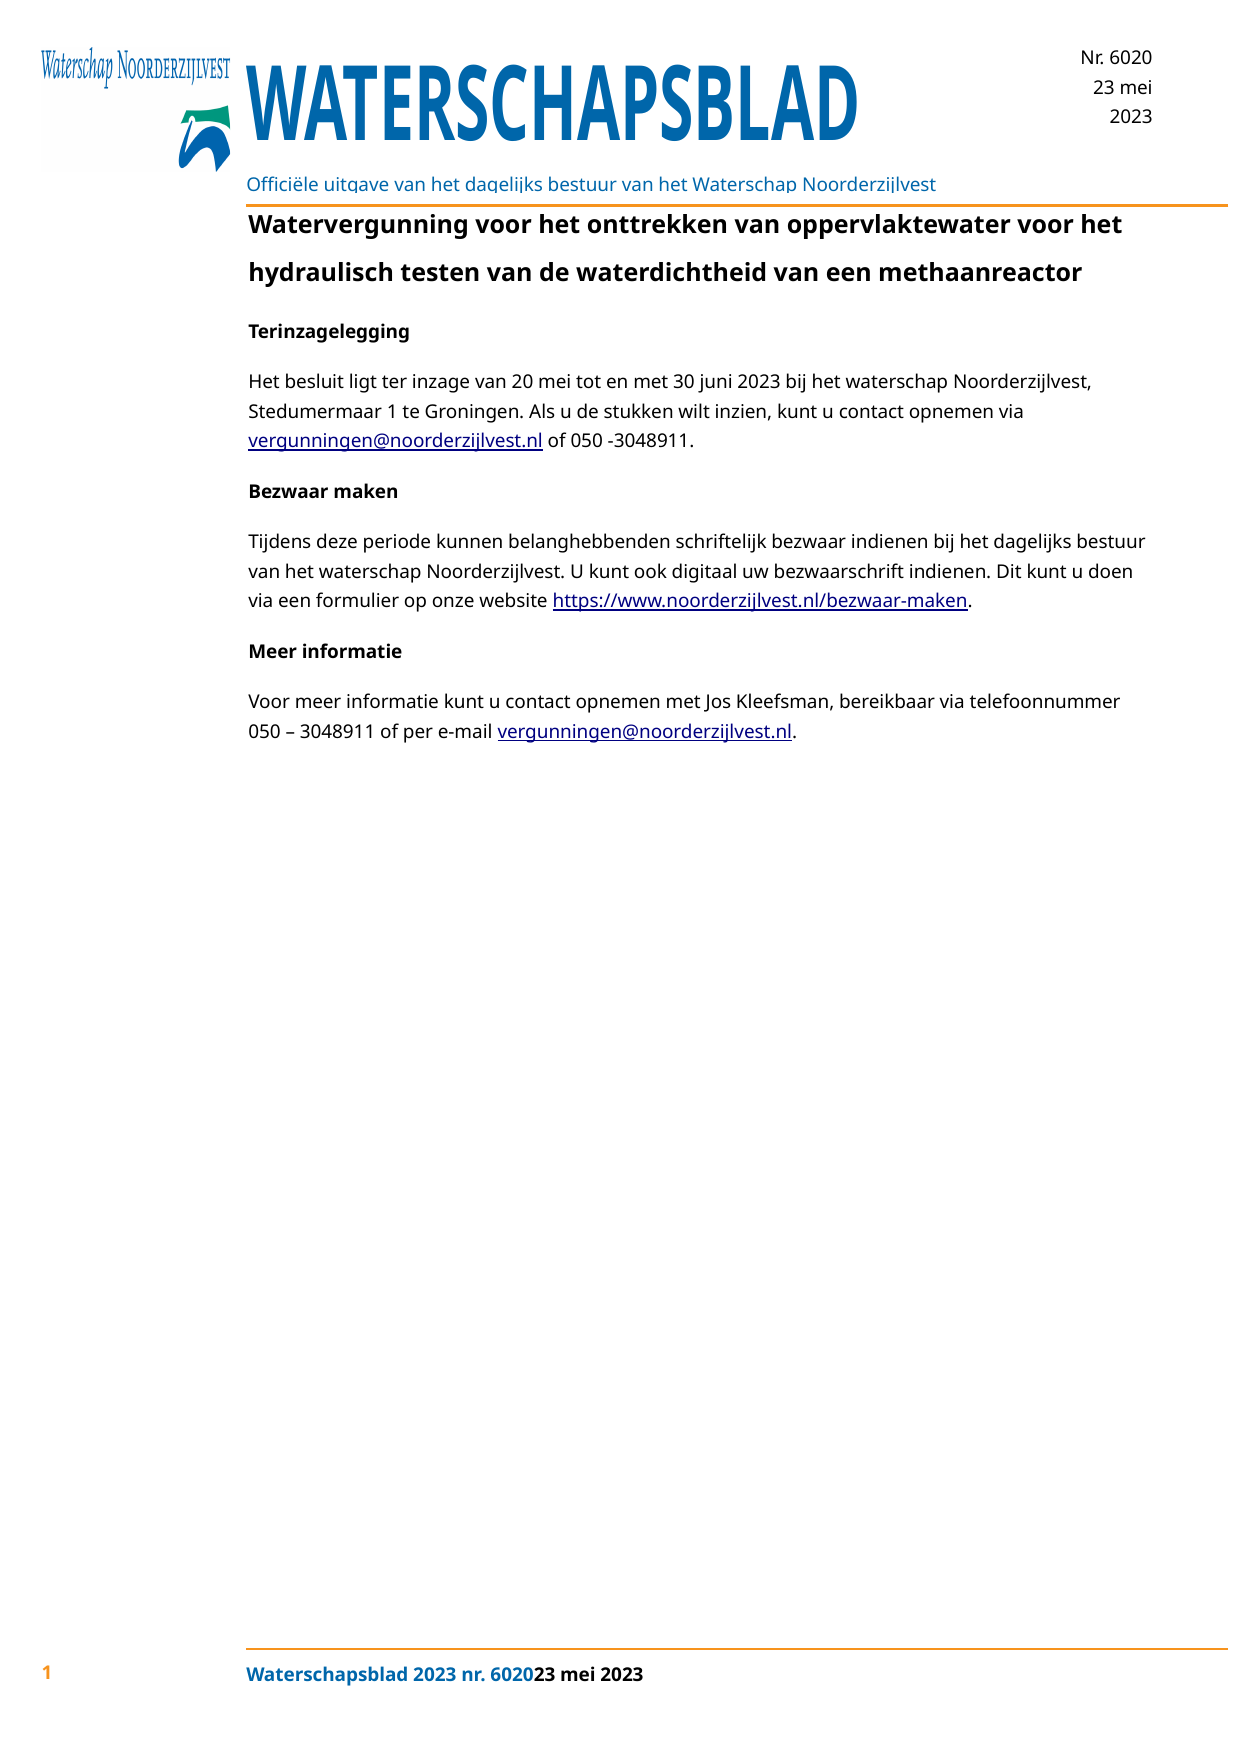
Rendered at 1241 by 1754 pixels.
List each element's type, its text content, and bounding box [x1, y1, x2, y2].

text Bezwaar maken [248, 478, 1152, 504]
text Meer informatie [248, 638, 1152, 664]
text Voor meer informatie kunt u contact opnemen met Jos Kleefsman, bereikbaar via telefoonnummer 050 – 3048911 of per e-mail vergunningen@noorderzijlvest.nl. [248, 688, 1152, 744]
text Tijdens deze periode kunnen belanghebbenden schriftelijk bezwaar indienen bij het dagelijks bestuur van het waterschap Noorderzijlvest. U kunt ook digitaal uw bezwaarschrift indienen. Dit kunt u doen via een formulier op onze website https://www.noorderzijlvest.nl/bezwaar-maken. [248, 528, 1152, 613]
text Het besluit ligt ter inzage van 20 mei tot en met 30 juni 2023 bij het waterschap Noorderzijlvest, Stedumermaar 1 te Groningen. Als u de stukken wilt inzien, kunt u contact opnemen via vergunningen@noorderzijlvest.nl of 050 -3048911. [248, 368, 1152, 453]
picture [41, 47, 231, 172]
text Terinzagelegging [248, 318, 1152, 344]
text Watervergunning voor het onttrekken van oppervlaktewater voor het hydraulisch testen van de waterdichtheid van een methaanreactor [248, 207, 1152, 288]
